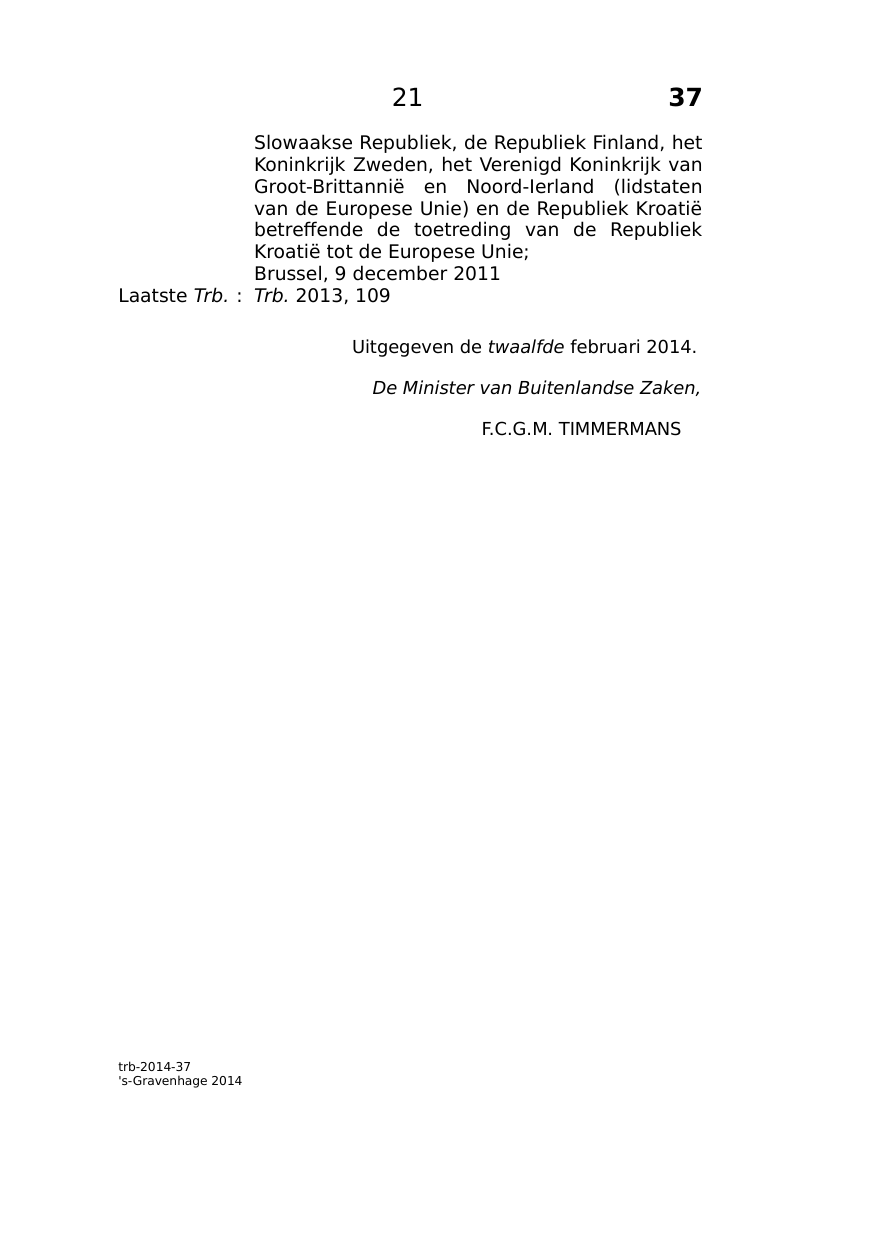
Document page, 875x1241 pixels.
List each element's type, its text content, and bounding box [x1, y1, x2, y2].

text Uitgegeven de twaalfde februari 2014. [118, 337, 703, 358]
text De Minister van Buitenlandse Zaken, F.C.G.M. TIMMERMANS [118, 378, 703, 440]
table_cell [118, 132, 236, 285]
table_cell [236, 132, 254, 285]
text trb-2014-37 [118, 1060, 352, 1074]
text 's-Gravenhage 2014 [118, 1074, 352, 1088]
table_cell Laatste Trb. [118, 285, 236, 307]
table_cell : [236, 285, 254, 307]
table_cell Trb. 2013, 109 [254, 285, 703, 307]
table_cell Slowaakse Republiek, de Republiek Finland, het Koninkrijk Zweden, het Verenigd Koninkrijk van Groot-Brittannië en Noord-Ierland (lidstaten van de Europese Unie) en de Republiek Kroatië betreffende de toetreding van de Republiek Kroatië tot de Europese Unie; Brussel, 9 december 2011 [254, 132, 703, 285]
